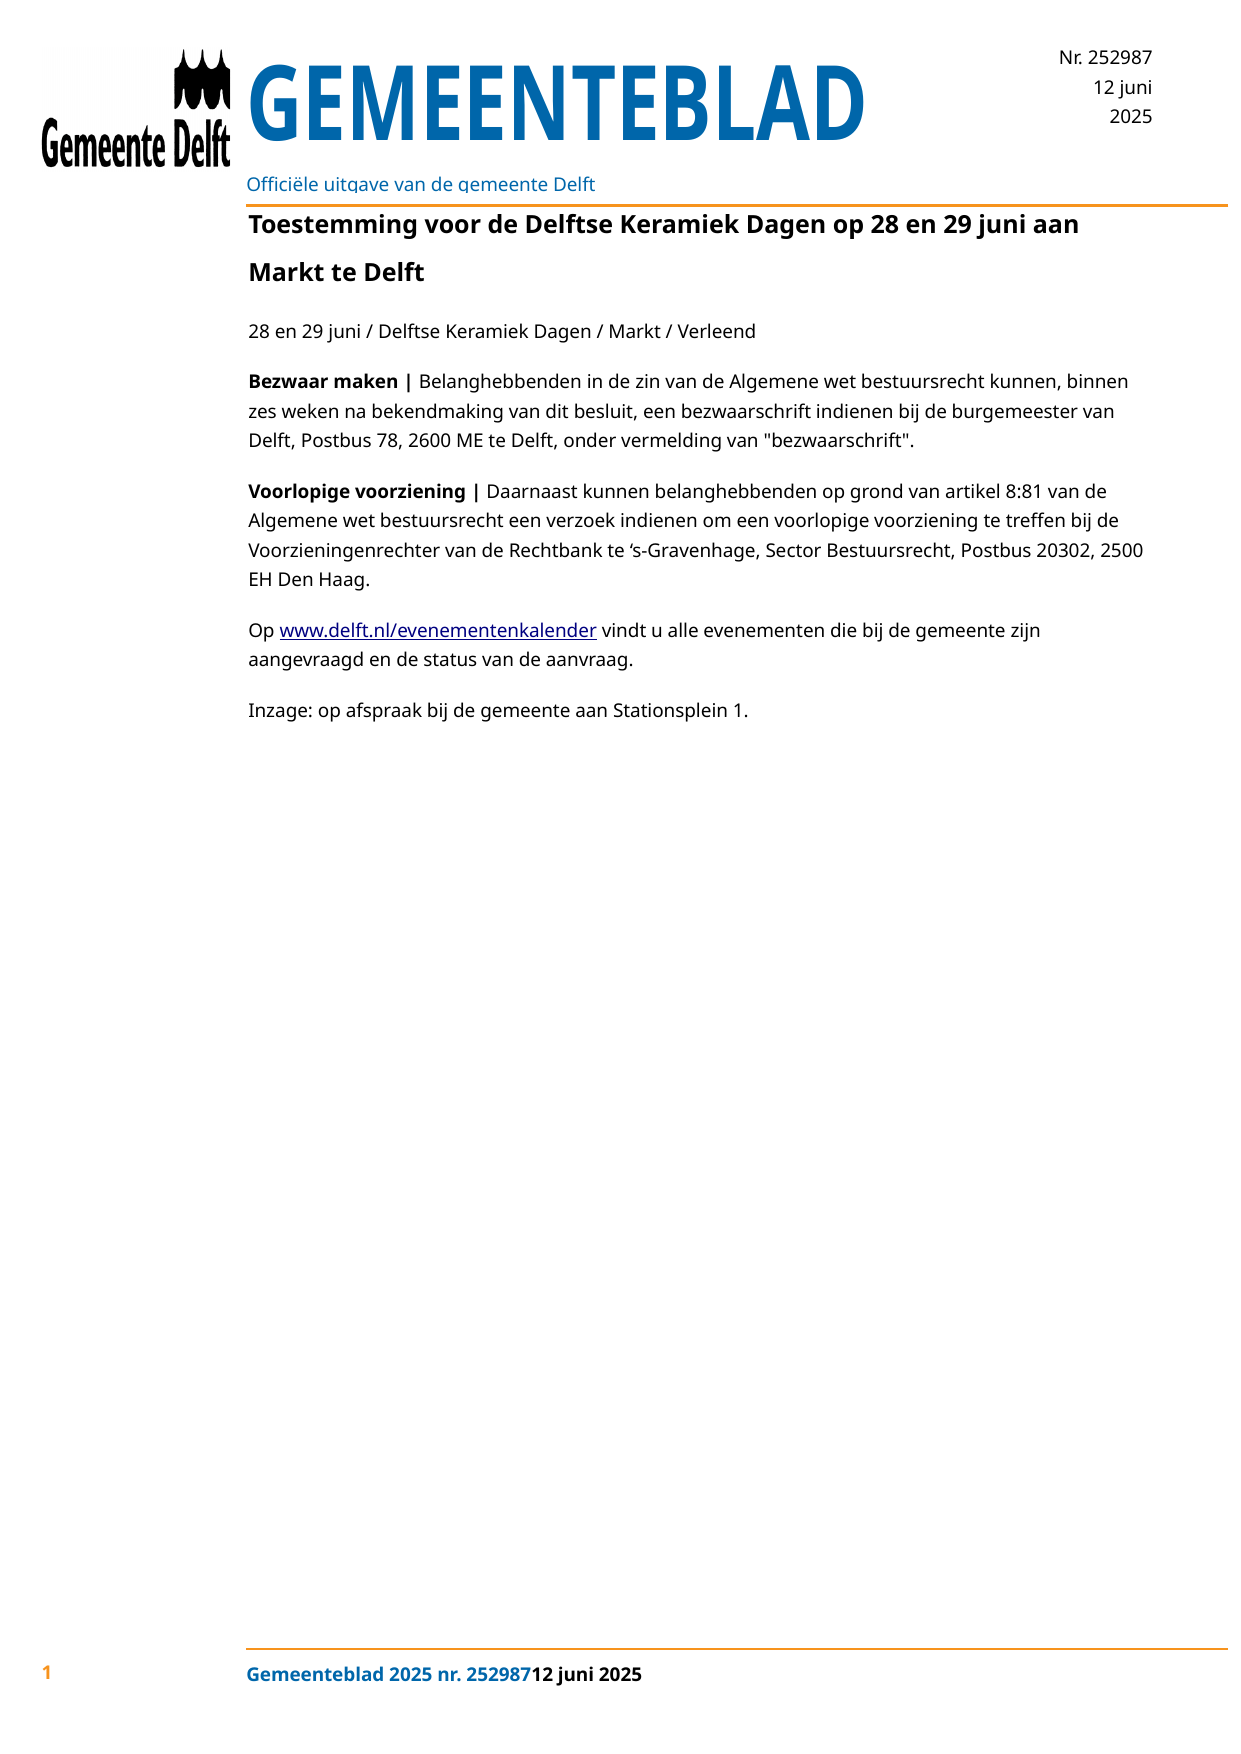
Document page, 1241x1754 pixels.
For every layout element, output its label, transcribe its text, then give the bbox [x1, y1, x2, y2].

text Op www.delft.nl/evenementenkalender vindt u alle evenementen die bij de gemeente zijn aangevraagd en de status van de aanvraag. [248, 617, 1152, 672]
text Voorlopige voorziening | Daarnaast kunnen belanghebbenden op grond van artikel 8:81 van de Algemene wet bestuursrecht een verzoek indienen om een voorlopige voorziening te treffen bij de Voorzieningenrechter van de Rechtbank te ‘s-Gravenhage, Sector Bestuursrecht, Postbus 20302, 2500 EH Den Haag. [248, 478, 1152, 592]
text Toestemming voor de Delftse Keramiek Dagen op 28 en 29 juni aan Markt te Delft [248, 207, 1152, 288]
picture [41, 47, 231, 172]
text Bezwaar maken | Belanghebbenden in de zin van de Algemene wet bestuursrecht kunnen, binnen zes weken na bekendmaking van dit besluit, een bezwaarschrift indienen bij de burgemeester van Delft, Postbus 78, 2600 ME te Delft, onder vermelding van "bezwaarschrift". [248, 368, 1152, 453]
text Inzage: op afspraak bij de gemeente aan Stationsplein 1. [248, 697, 1152, 723]
text 28 en 29 juni / Delftse Keramiek Dagen / Markt / Verleend [248, 318, 1152, 344]
